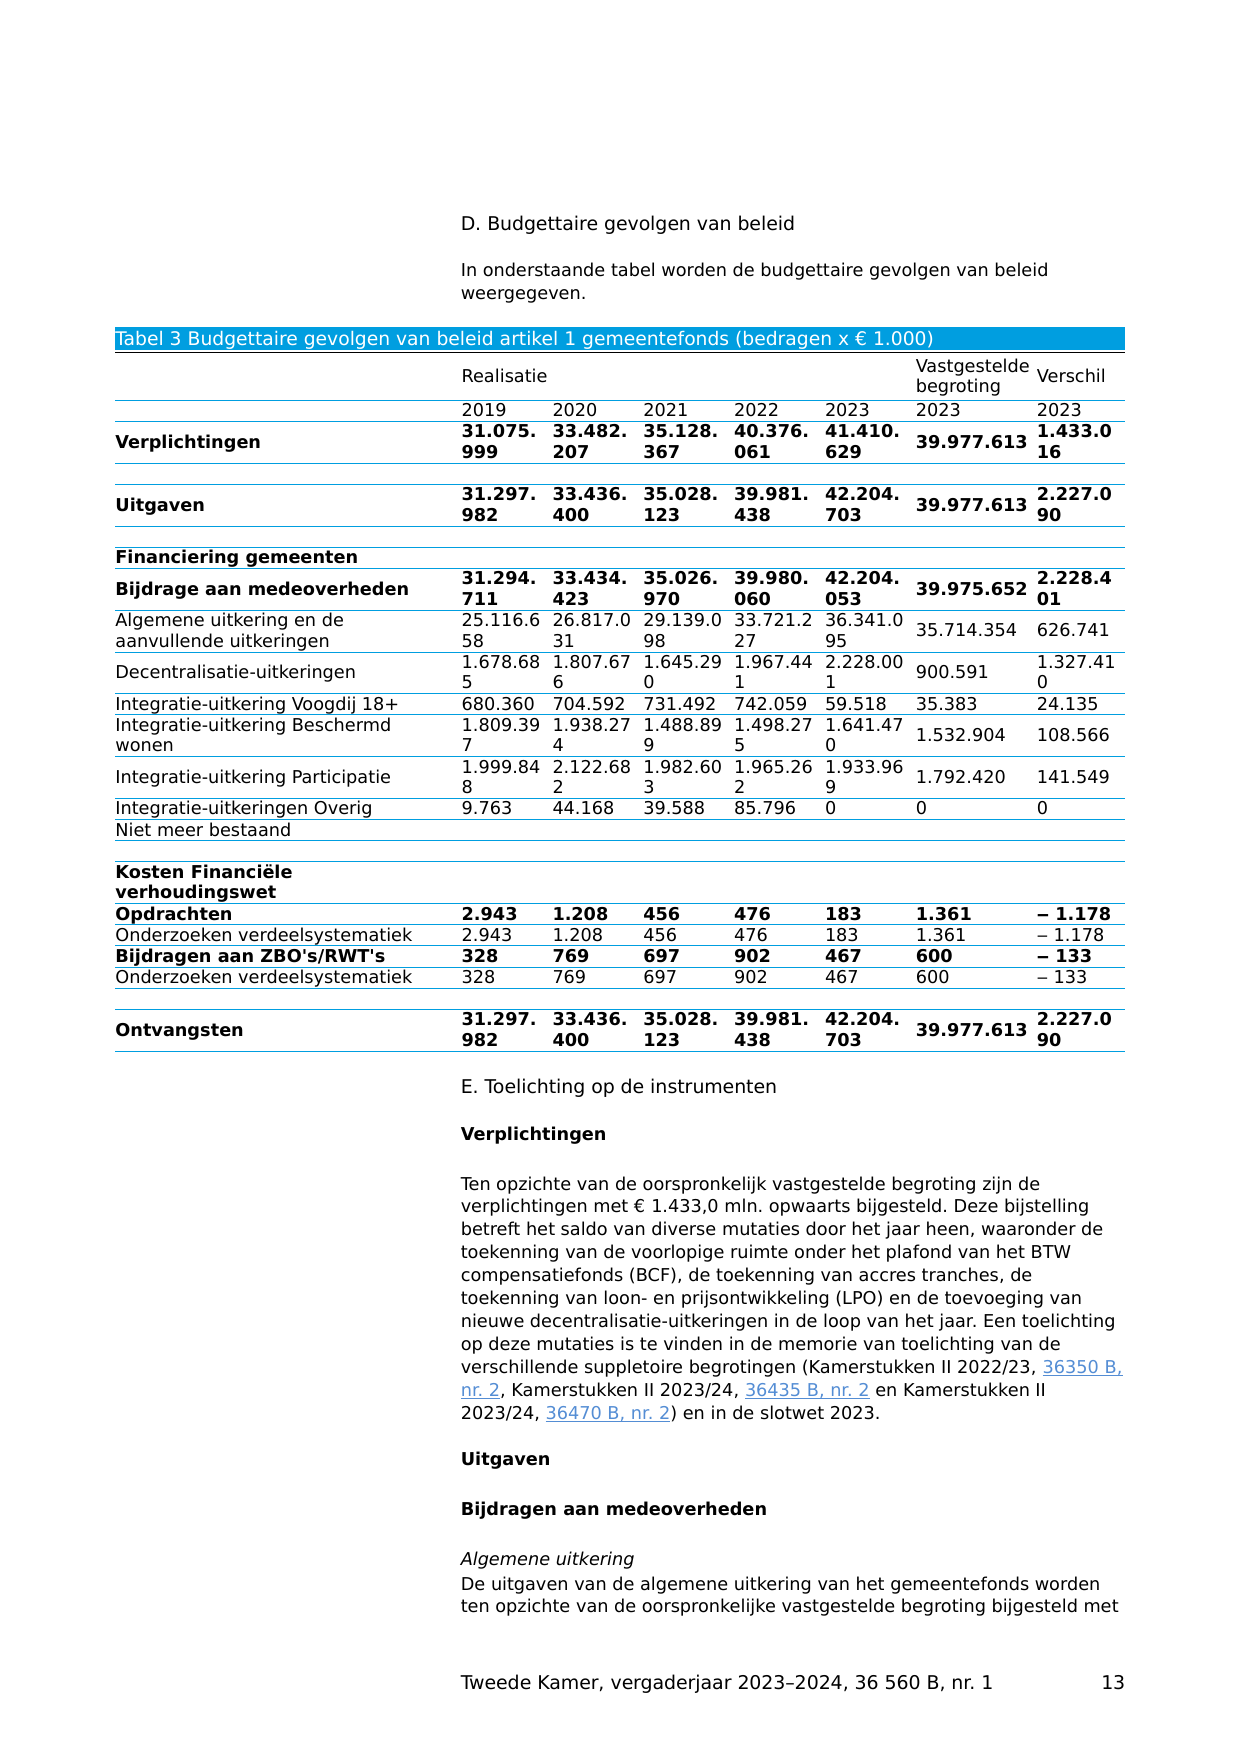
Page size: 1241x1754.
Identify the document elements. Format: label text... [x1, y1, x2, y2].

table_cell 697 [640, 968, 731, 988]
table_cell [1034, 527, 1125, 547]
table_cell ‒ 1.178 [1034, 925, 1125, 945]
table_cell 600 [913, 968, 1034, 988]
table_cell 2.228.001 [822, 653, 913, 693]
table_cell Opdrachten [115, 904, 458, 924]
table_cell [640, 548, 731, 568]
table_cell [1034, 548, 1125, 568]
table_cell [822, 548, 913, 568]
table_cell ‒ 1.178 [1034, 904, 1125, 924]
table_cell 39.980.060 [731, 569, 822, 609]
table_cell [822, 841, 913, 861]
table_cell 742.059 [731, 694, 822, 714]
table_cell [731, 841, 822, 861]
table_cell [913, 841, 1034, 861]
table_cell 2.122.682 [549, 757, 640, 798]
table_cell 680.360 [459, 694, 549, 714]
table_cell 35.028.123 [640, 485, 731, 526]
table_cell 2.228.401 [1034, 569, 1125, 609]
table_cell 2.943 [459, 925, 549, 945]
table_cell 456 [640, 925, 731, 945]
table_cell 41.410.629 [822, 422, 913, 463]
table_cell 44.168 [549, 799, 640, 819]
table_cell 2020 [549, 401, 640, 421]
text Bijdragen aan medeoverheden [461, 1497, 1125, 1519]
text Verplichtingen [461, 1122, 1125, 1144]
table_cell [549, 464, 640, 484]
table_cell 85.796 [731, 799, 822, 819]
table_cell 769 [549, 968, 640, 988]
table_cell [115, 527, 458, 547]
table_cell 1.641.470 [822, 715, 913, 756]
table_cell [640, 527, 731, 547]
table_cell 1.208 [549, 925, 640, 945]
table_cell 467 [822, 946, 913, 966]
table_cell [731, 820, 822, 840]
table_cell [822, 820, 913, 840]
table_cell 1.532.904 [913, 715, 1034, 756]
table_cell 39.977.613 [913, 1010, 1034, 1051]
table_cell Kosten Financiële verhoudingswet [115, 862, 458, 903]
table_cell [1034, 841, 1125, 861]
table_cell 1.809.397 [459, 715, 549, 756]
table_cell [640, 862, 731, 903]
table_cell Realisatie [459, 353, 913, 400]
table_cell Integratie-uitkering Participatie [115, 757, 458, 798]
table_cell [549, 862, 640, 903]
table_cell 2023 [913, 401, 1034, 421]
table_cell [731, 548, 822, 568]
table_cell [115, 401, 458, 421]
table_cell [549, 841, 640, 861]
table_cell Uitgaven [115, 485, 458, 526]
table_cell 1.488.899 [640, 715, 731, 756]
table_cell 1.965.262 [731, 757, 822, 798]
table_cell [459, 989, 549, 1009]
table_cell 467 [822, 968, 913, 988]
table_cell 1.645.290 [640, 653, 731, 693]
table_cell 328 [459, 968, 549, 988]
table_cell 35.028.123 [640, 1010, 731, 1051]
title D. Budgettaire gevolgen van beleid [461, 213, 1125, 235]
text Uitgaven [461, 1447, 1125, 1469]
table_cell 39.977.613 [913, 422, 1034, 463]
table_cell [640, 820, 731, 840]
table_cell [115, 989, 458, 1009]
table_cell Bijdrage aan medeoverheden [115, 569, 458, 609]
table_cell [822, 862, 913, 903]
table_cell [731, 464, 822, 484]
table_cell 2019 [459, 401, 549, 421]
table_cell Niet meer bestaand [115, 820, 458, 840]
table_cell Verplichtingen [115, 422, 458, 463]
table_cell 31.294.711 [459, 569, 549, 609]
table_cell [731, 989, 822, 1009]
table_cell [549, 527, 640, 547]
table_cell 35.026.970 [640, 569, 731, 609]
table_cell 2023 [1034, 401, 1125, 421]
table_cell [822, 989, 913, 1009]
table_cell 42.204.703 [822, 1010, 913, 1051]
table_cell 1.361 [913, 925, 1034, 945]
table_cell 33.434.423 [549, 569, 640, 609]
table_cell 902 [731, 946, 822, 966]
table_cell Verschil [1034, 353, 1125, 400]
table_cell [459, 527, 549, 547]
table_cell 2.943 [459, 904, 549, 924]
table_cell 0 [913, 799, 1034, 819]
table_cell [640, 989, 731, 1009]
table_cell 31.297.982 [459, 1010, 549, 1051]
table_cell [115, 464, 458, 484]
table_cell 33.436.400 [549, 1010, 640, 1051]
table_cell 600 [913, 946, 1034, 966]
table_cell 33.482.207 [549, 422, 640, 463]
table_cell 9.763 [459, 799, 549, 819]
table_cell 1.967.441 [731, 653, 822, 693]
table_cell 1.208 [549, 904, 640, 924]
table_cell 900.591 [913, 653, 1034, 693]
table_cell [913, 989, 1034, 1009]
table_cell Bijdragen aan ZBO's/RWT's [115, 946, 458, 966]
table_cell Vastgestelde begroting [913, 353, 1034, 400]
table_cell 456 [640, 904, 731, 924]
table_cell 476 [731, 925, 822, 945]
table_cell [913, 548, 1034, 568]
table_cell [1034, 989, 1125, 1009]
table_cell 183 [822, 925, 913, 945]
table_cell [549, 820, 640, 840]
table_cell 24.135 [1034, 694, 1125, 714]
table_cell [640, 841, 731, 861]
table_cell 0 [822, 799, 913, 819]
table_cell Integratie-uitkering Voogdij 18+ [115, 694, 458, 714]
table_cell 29.139.098 [640, 611, 731, 651]
table_cell [640, 464, 731, 484]
table_cell 1.999.848 [459, 757, 549, 798]
table_cell 141.549 [1034, 757, 1125, 798]
text In onderstaande tabel worden de budgettaire gevolgen van beleid weergegeven. [461, 258, 1125, 304]
table_cell 476 [731, 904, 822, 924]
table_cell 39.588 [640, 799, 731, 819]
table_cell 183 [822, 904, 913, 924]
table_cell Ontvangsten [115, 1010, 458, 1051]
table_cell Integratie-uitkeringen Overig [115, 799, 458, 819]
table_cell [459, 464, 549, 484]
table_cell 626.741 [1034, 611, 1125, 651]
table_cell [731, 527, 822, 547]
table_cell 35.128.367 [640, 422, 731, 463]
table_cell 25.116.658 [459, 611, 549, 651]
table_cell 1.982.603 [640, 757, 731, 798]
table_cell [549, 989, 640, 1009]
table_cell 769 [549, 946, 640, 966]
text Ten opzichte van de oorspronkelijk vastgestelde begroting zijn de verplichtingen met € 1.433,0 mln. opwaarts bijgesteld. Deze bijstelling betreft het saldo van diverse mutaties door het jaar heen, waaronder de toekenning van de voorlopige ruimte onder het plafond van het BTW compensatiefonds (BCF), de toekenning van accres tranches, de toekenning van loon- en prijsontwikkeling (LPO) en de toevoeging van nieuwe decentralisatie-uitkeringen in de loop van het jaar. Een toelichting op deze mutaties is te vinden in de memorie van toelichting van de verschillende suppletoire begrotingen (Kamerstukken II 2022/23, 36350 B, nr. 2, Kamerstukken II 2023/24, 36435 B, nr. 2 en Kamerstukken II 2023/24, 36470 B, nr. 2) en in de slotwet 2023. [461, 1172, 1125, 1424]
table_cell 59.518 [822, 694, 913, 714]
table_cell 2.227.090 [1034, 485, 1125, 526]
table_cell 39.977.613 [913, 485, 1034, 526]
table_cell 42.204.053 [822, 569, 913, 609]
table_cell 31.075.999 [459, 422, 549, 463]
table_cell [913, 820, 1034, 840]
table_cell 1.498.275 [731, 715, 822, 756]
table_cell 1.327.410 [1034, 653, 1125, 693]
table_cell 1.361 [913, 904, 1034, 924]
text De uitgaven van de algemene uitkering van het gemeentefonds worden ten opzichte van de oorspronkelijke vastgestelde begroting bijgesteld met [461, 1572, 1125, 1617]
table_cell 33.436.400 [549, 485, 640, 526]
table_cell Onderzoeken verdeelsystematiek [115, 925, 458, 945]
table_cell 2022 [731, 401, 822, 421]
table_cell 42.204.703 [822, 485, 913, 526]
table_cell 2.227.090 [1034, 1010, 1125, 1051]
table_cell 1.933.969 [822, 757, 913, 798]
table_cell Decentralisatie-uitkeringen [115, 653, 458, 693]
table_cell [1034, 820, 1125, 840]
table_cell 31.297.982 [459, 485, 549, 526]
table_cell [822, 464, 913, 484]
table_cell 108.566 [1034, 715, 1125, 756]
table_cell [549, 548, 640, 568]
text Algemene uitkering [461, 1547, 1125, 1569]
table_cell 40.376.061 [731, 422, 822, 463]
table_cell 1.678.685 [459, 653, 549, 693]
table_cell Algemene uitkering en de aanvullende uitkeringen [115, 611, 458, 651]
table_cell 1.792.420 [913, 757, 1034, 798]
table_cell 704.592 [549, 694, 640, 714]
table_cell [913, 862, 1034, 903]
table_cell 1.807.676 [549, 653, 640, 693]
table_cell 35.714.354 [913, 611, 1034, 651]
table_cell 33.721.227 [731, 611, 822, 651]
table_cell 2021 [640, 401, 731, 421]
table_cell 697 [640, 946, 731, 966]
table_cell 35.383 [913, 694, 1034, 714]
table_cell ‒ 133 [1034, 946, 1125, 966]
table_cell ‒ 133 [1034, 968, 1125, 988]
table_cell 0 [1034, 799, 1125, 819]
table_cell 39.981.438 [731, 485, 822, 526]
table_cell [115, 841, 458, 861]
table_cell 1.938.274 [549, 715, 640, 756]
table_cell [459, 548, 549, 568]
table_cell Integratie-uitkering Beschermd wonen [115, 715, 458, 756]
table_cell Onderzoeken verdeelsystematiek [115, 968, 458, 988]
table_cell 902 [731, 968, 822, 988]
table_cell Financiering gemeenten [115, 548, 458, 568]
table_cell [459, 841, 549, 861]
table_cell 328 [459, 946, 549, 966]
table_cell [822, 527, 913, 547]
table_cell [459, 862, 549, 903]
table_cell [1034, 862, 1125, 903]
table_cell 2023 [822, 401, 913, 421]
table_cell [913, 527, 1034, 547]
table_cell [459, 820, 549, 840]
table_cell 1.433.016 [1034, 422, 1125, 463]
table_cell 39.975.652 [913, 569, 1034, 609]
table_cell [115, 353, 458, 400]
table_cell 731.492 [640, 694, 731, 714]
table_cell [913, 464, 1034, 484]
table_cell 39.981.438 [731, 1010, 822, 1051]
table_cell [731, 862, 822, 903]
table_cell 26.817.031 [549, 611, 640, 651]
title E. Toelichting op de instrumenten [461, 1076, 1125, 1098]
table_cell 36.341.095 [822, 611, 913, 651]
table_cell [1034, 464, 1125, 484]
